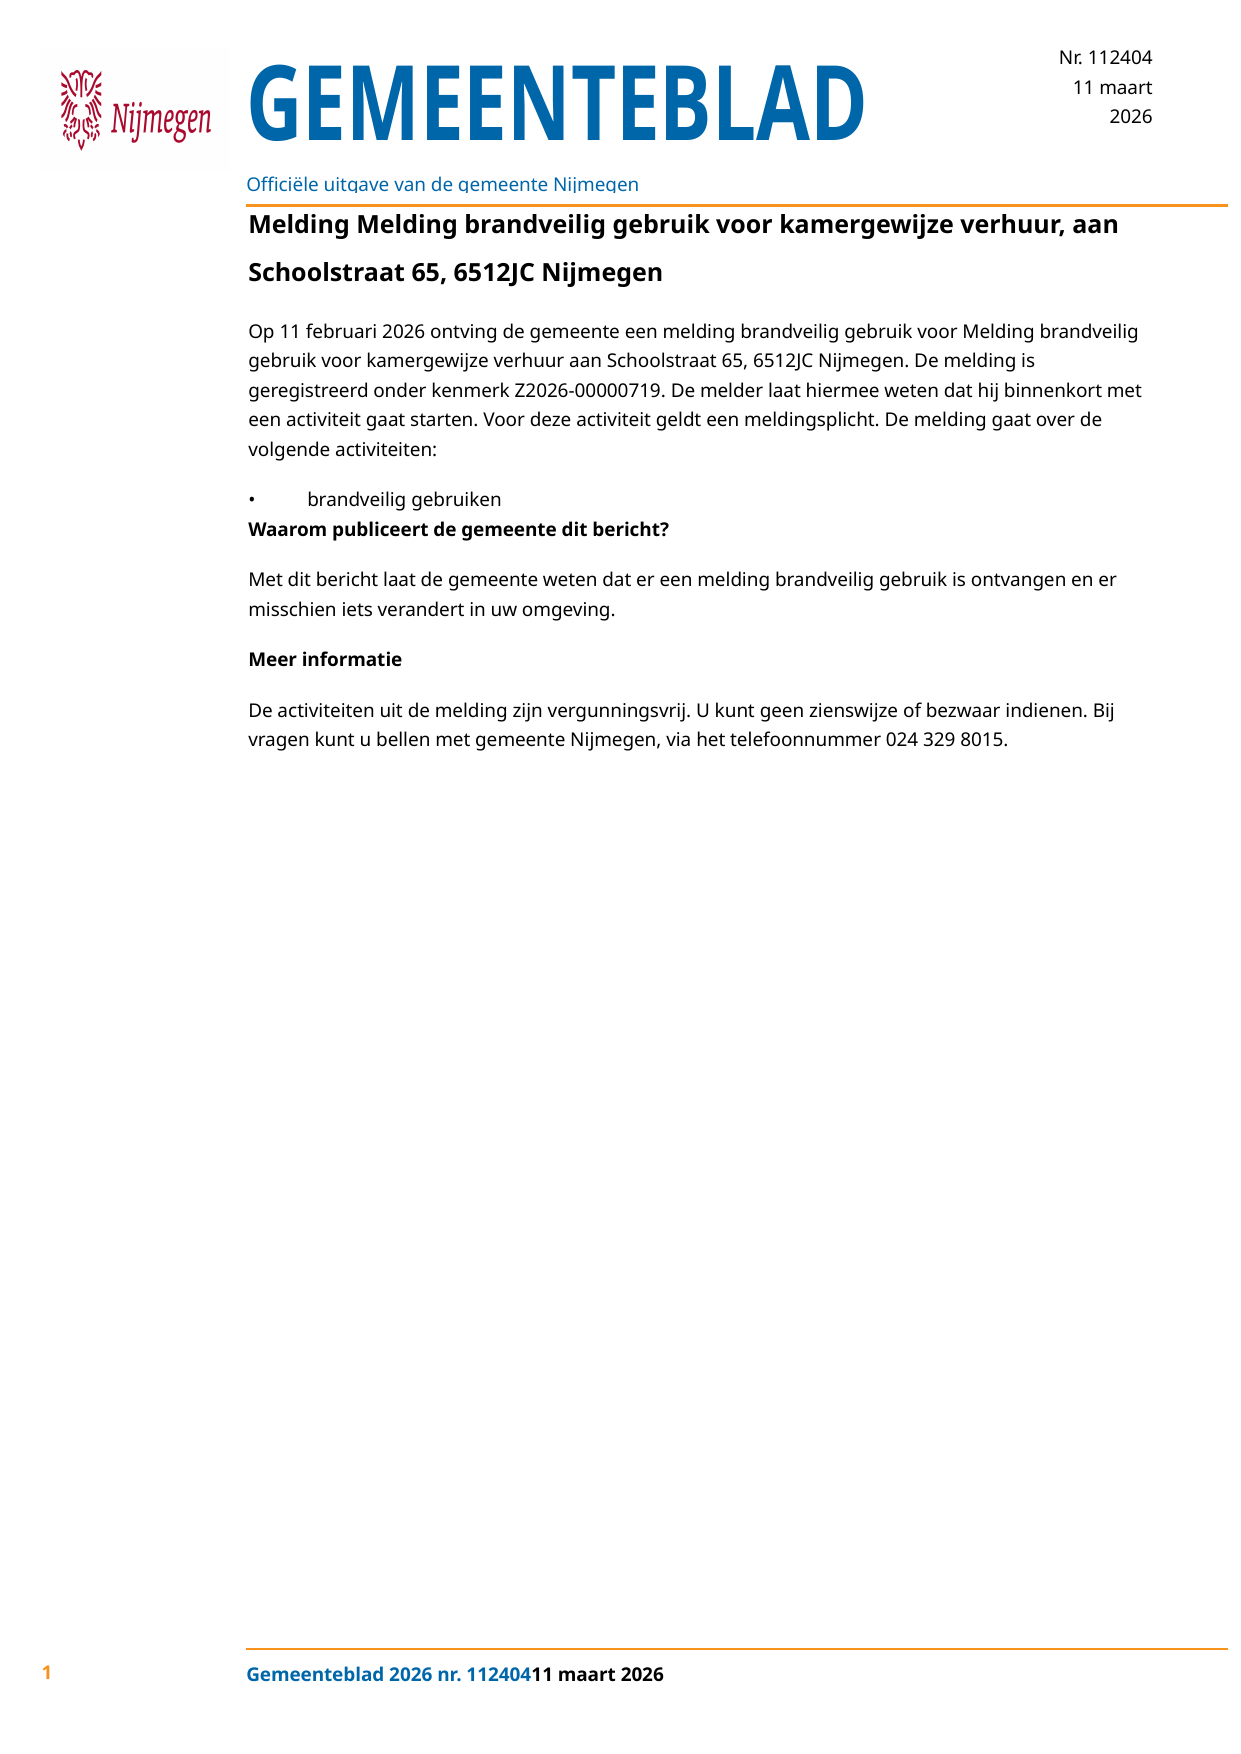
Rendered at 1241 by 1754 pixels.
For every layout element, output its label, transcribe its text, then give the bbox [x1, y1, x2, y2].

text Op 11 februari 2026 ontving de gemeente een melding brandveilig gebruik voor Melding brandveilig gebruik voor kamergewijze verhuur aan Schoolstraat 65, 6512JC Nijmegen. De melding is geregistreerd onder kenmerk Z2026-00000719. De melder laat hiermee weten dat hij binnenkort met een activiteit gaat starten. Voor deze activiteit geldt een meldingsplicht. De melding gaat over de volgende activiteiten: [248, 318, 1152, 462]
text Met dit bericht laat de gemeente weten dat er een melding brandveilig gebruik is ontvangen en er misschien iets verandert in uw omgeving. [248, 567, 1152, 622]
list brandveilig gebruiken [248, 487, 1152, 512]
text Melding Melding brandveilig gebruik voor kamergewijze verhuur, aan Schoolstraat 65, 6512JC Nijmegen [248, 207, 1152, 288]
text Waarom publiceert de gemeente dit bericht? [248, 516, 1152, 542]
text De activiteiten uit de melding zijn vergunningsvrij. U kunt geen zienswijze of bezwaar indienen. Bij vragen kunt u bellen met gemeente Nijmegen, via het telefoonnummer 024 329 8015. [248, 697, 1152, 752]
text Meer informatie [248, 647, 1152, 672]
picture [41, 47, 231, 172]
